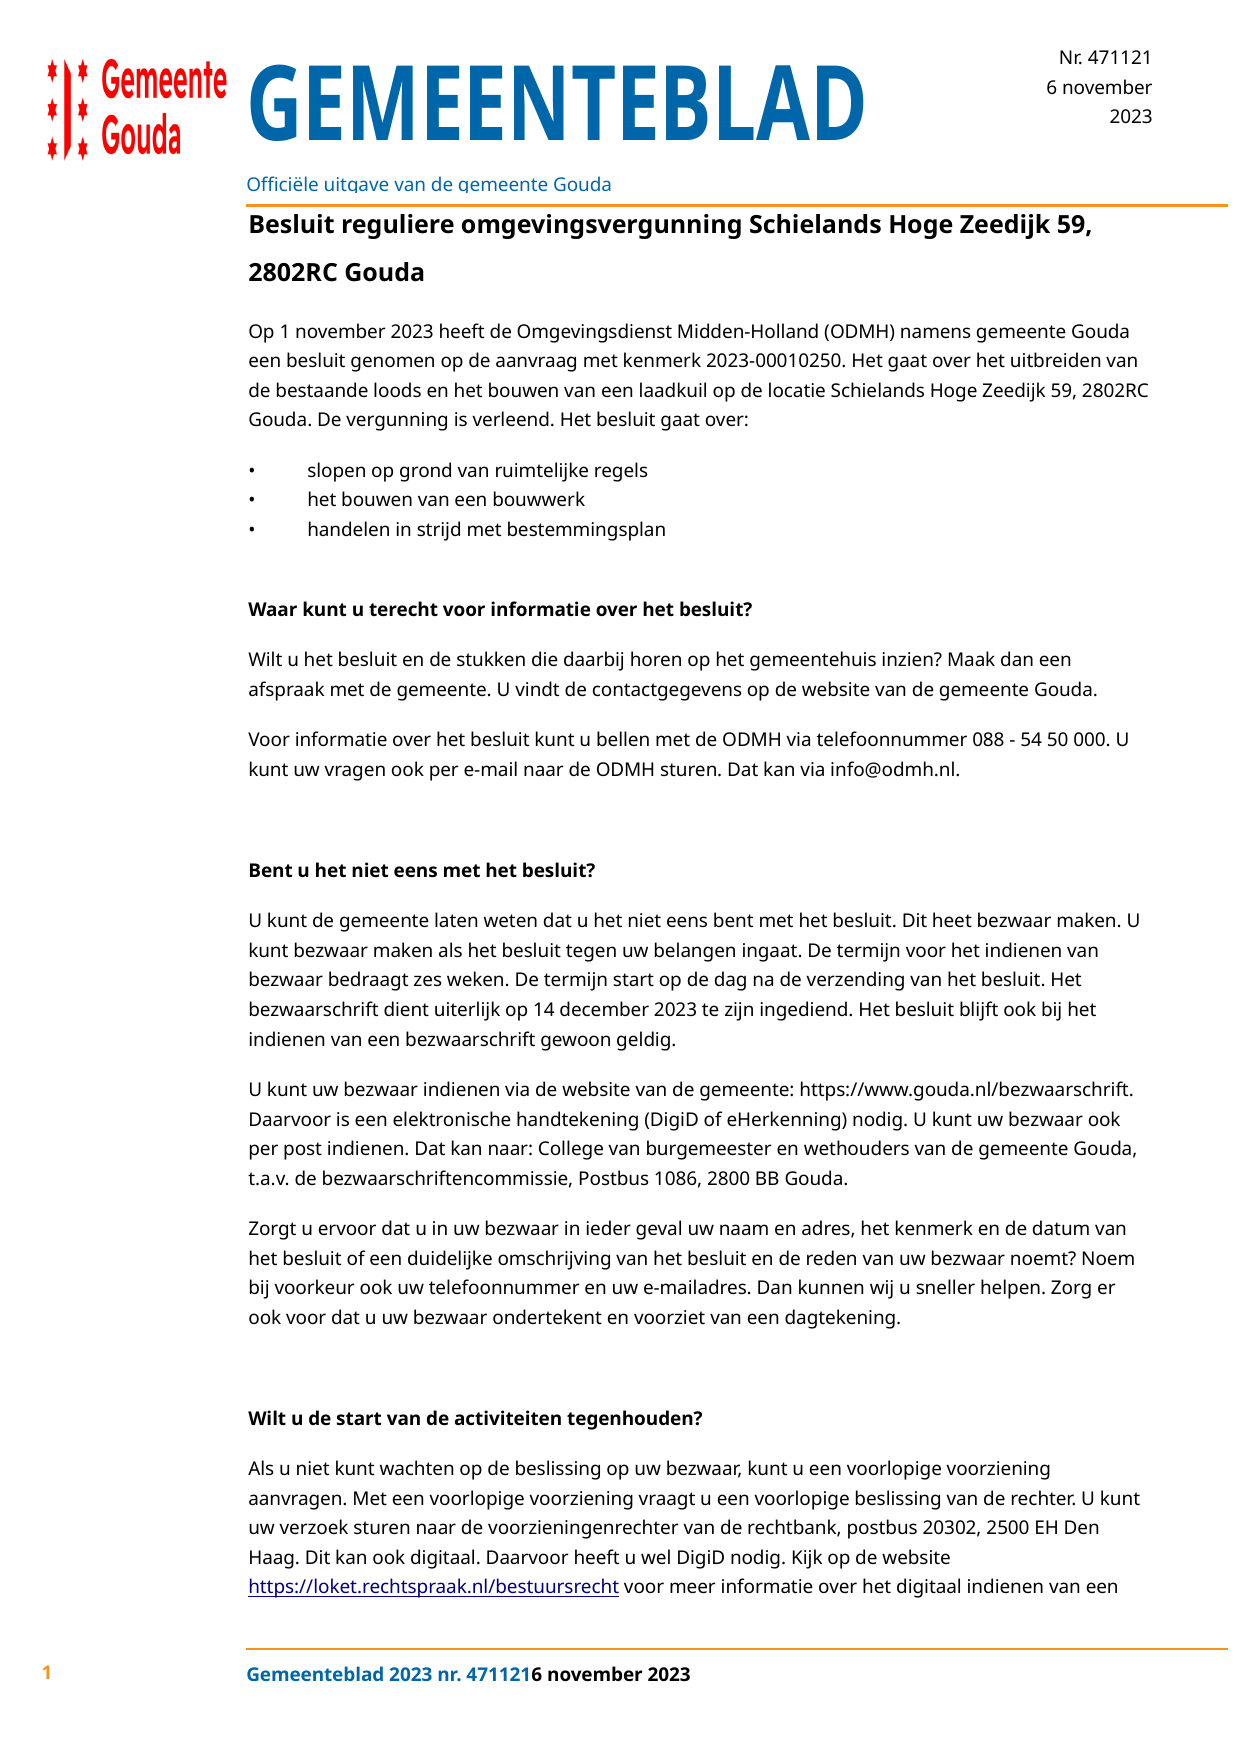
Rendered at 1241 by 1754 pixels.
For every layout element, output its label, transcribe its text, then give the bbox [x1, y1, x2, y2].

list het bouwen van een bouwwerk [248, 487, 1152, 512]
text Besluit reguliere omgevingsvergunning Schielands Hoge Zeedijk 59, 2802RC Gouda [248, 207, 1152, 288]
text Op 1 november 2023 heeft de Omgevingsdienst Midden-Holland (ODMH) namens gemeente Gouda een besluit genomen op de aanvraag met kenmerk 2023-00010250. Het gaat over het uitbreiden van de bestaande loods en het bouwen van een laadkuil op de locatie Schielands Hoge Zeedijk 59, 2802RC Gouda. De vergunning is verleend. Het besluit gaat over: [248, 318, 1152, 432]
list slopen op grond van ruimtelijke regels [248, 457, 1152, 483]
text U kunt de gemeente laten weten dat u het niet eens bent met het besluit. Dit heet bezwaar maken. U kunt bezwaar maken als het besluit tegen uw belangen ingaat. De termijn voor het indienen van bezwaar bedraagt zes weken. De termijn start op de dag na de verzending van het besluit. Het bezwaarschrift dient uiterlijk op 14 december 2023 te zijn ingediend. Het besluit blijft ook bij het indienen van een bezwaarschrift gewoon geldig. [248, 907, 1152, 1052]
text Bent u het niet eens met het besluit? [248, 857, 1152, 883]
text Voor informatie over het besluit kunt u bellen met de ODMH via telefoonnummer 088 - 54 50 000. U kunt uw vragen ook per e-mail naar de ODMH sturen. Dat kan via info@odmh.nl. [248, 727, 1152, 782]
text Wilt u het besluit en de stukken die daarbij horen op het gemeentehuis inzien? Maak dan een afspraak met de gemeente. U vindt de contactgegevens op de website van de gemeente Gouda. [248, 647, 1152, 702]
text Wilt u de start van de activiteiten tegenhouden? [248, 1405, 1152, 1431]
picture [41, 47, 231, 172]
text U kunt uw bezwaar indienen via de website van de gemeente: https://www.gouda.nl/bezwaarschrift. Daarvoor is een elektronische handtekening (DigiD of eHerkenning) nodig. U kunt uw bezwaar ook per post indienen. Dat kan naar: College van burgemeester en wethouders van de gemeente Gouda, t.a.v. de bezwaarschriftencommissie, Postbus 1086, 2800 BB Gouda. [248, 1076, 1152, 1191]
text Zorgt u ervoor dat u in uw bezwaar in ieder geval uw naam en adres, het kenmerk en de datum van het besluit of een duidelijke omschrijving van het besluit en de reden van uw bezwaar noemt? Noem bij voorkeur ook uw telefoonnummer en uw e-mailadres. Dan kunnen wij u sneller helpen. Zorg er ook voor dat u uw bezwaar ondertekent en voorziet van een dagtekening. [248, 1215, 1152, 1330]
list handelen in strijd met bestemmingsplan [248, 516, 1152, 542]
text Waar kunt u terecht voor informatie over het besluit? [248, 596, 1152, 622]
text Als u niet kunt wachten op de beslissing op uw bezwaar, kunt u een voorlopige voorziening aanvragen. Met een voorlopige voorziening vraagt u een voorlopige beslissing van de rechter. U kunt uw verzoek sturen naar de voorzieningenrechter van de rechtbank, postbus 20302, 2500 EH Den Haag. Dit kan ook digitaal. Daarvoor heeft u wel DigiD nodig. Kijk op de website https://loket.rechtspraak.nl/bestuursrecht voor meer informatie over het digitaal indienen van een [248, 1455, 1152, 1599]
